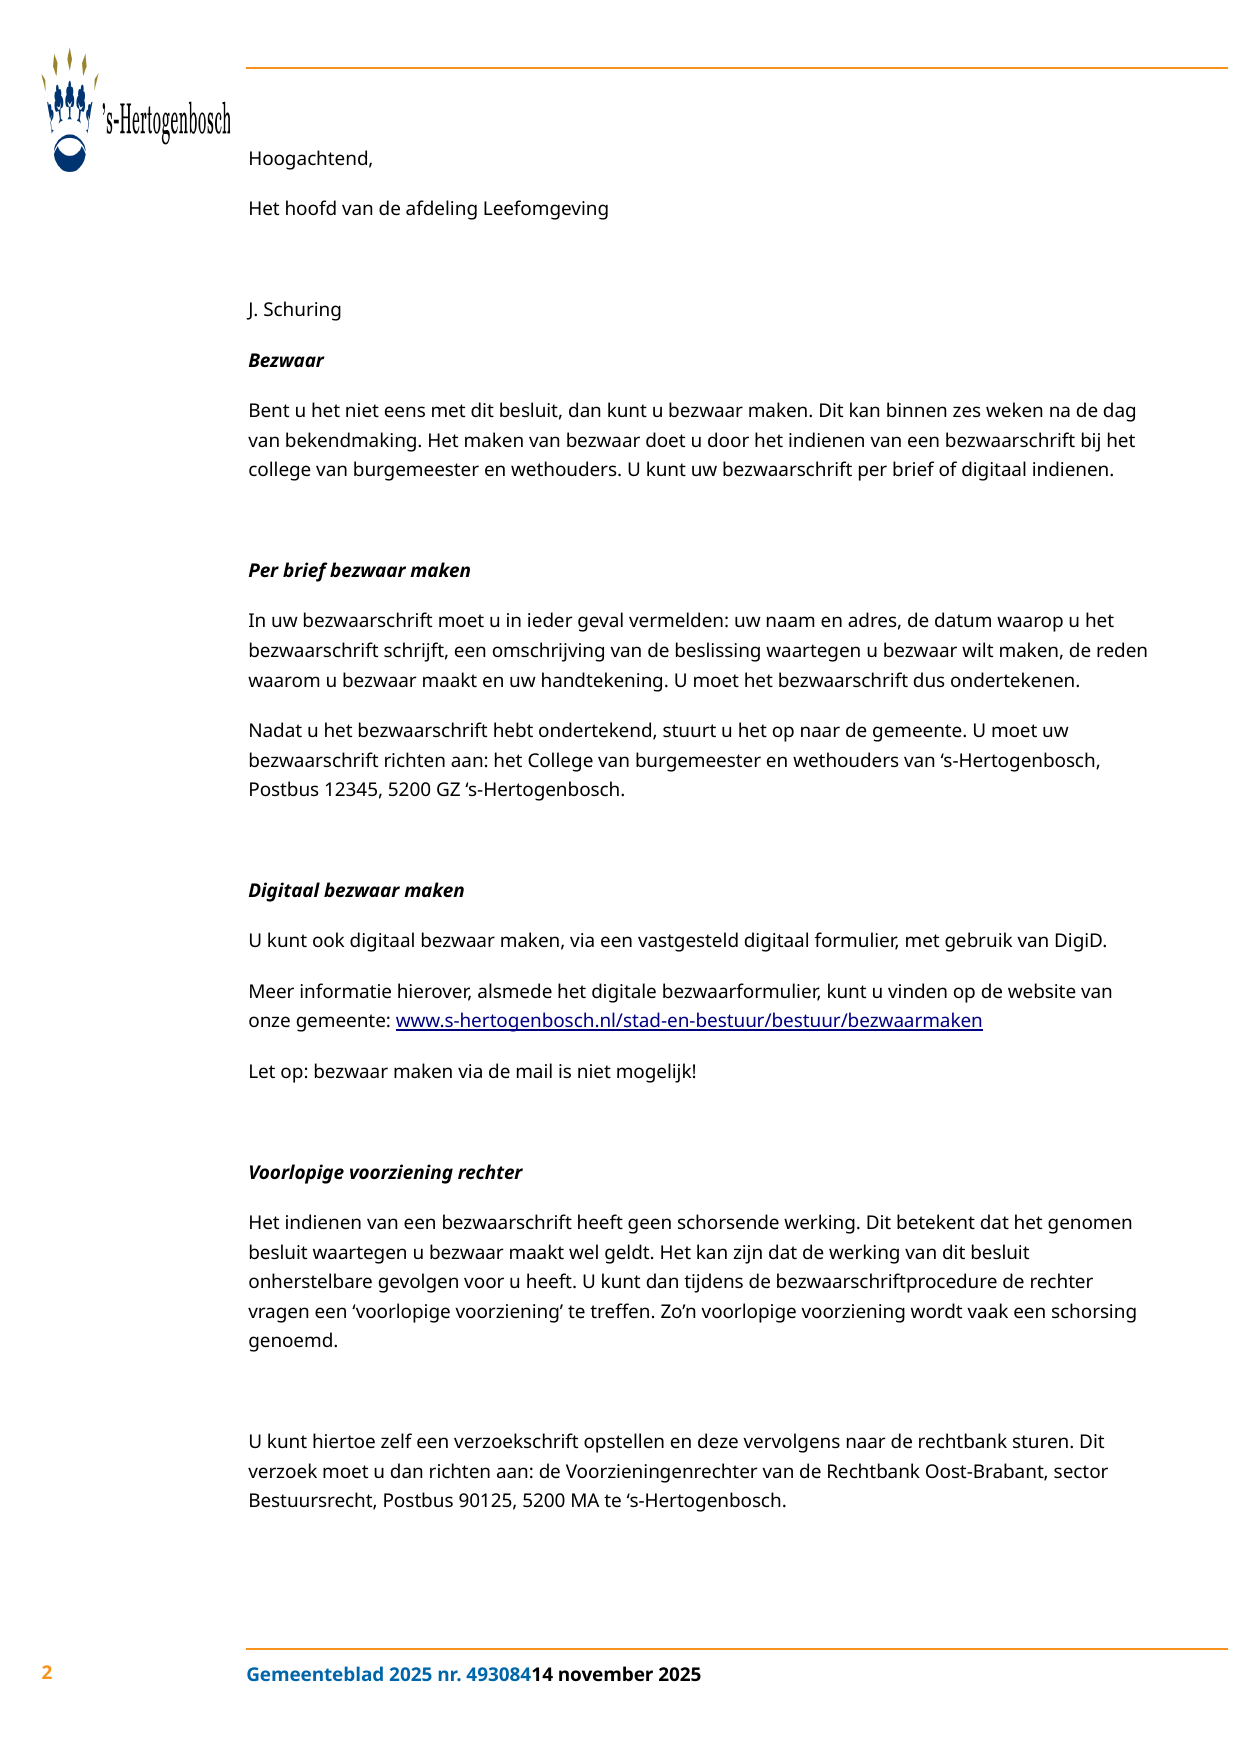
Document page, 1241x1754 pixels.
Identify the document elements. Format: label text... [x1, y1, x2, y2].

text Meer informatie hierover, alsmede het digitale bezwaarformulier, kunt u vinden op de website van onze gemeente: www.s-hertogenbosch.nl/stad-en-bestuur/bestuur/bezwaarmaken [248, 978, 1152, 1033]
text U kunt ook digitaal bezwaar maken, via een vastgesteld digitaal formulier, met gebruik van DigiD. [248, 928, 1152, 953]
text Het indienen van een bezwaarschrift heeft geen schorsende werking. Dit betekent dat het genomen besluit waartegen u bezwaar maakt wel geldt. Het kan zijn dat de werking van dit besluit onherstelbare gevolgen voor u heeft. U kunt dan tijdens de bezwaarschriftprocedure de rechter vragen een ‘voorlopige voorziening’ te treffen. Zo’n voorlopige voorziening wordt vaak een schorsing genoemd. [248, 1209, 1152, 1353]
text Bezwaar [248, 347, 1152, 373]
text Let op: bezwaar maken via de mail is niet mogelijk! [248, 1058, 1152, 1084]
text U kunt hiertoe zelf een verzoekschrift opstellen en deze vervolgens naar de rechtbank sturen. Dit verzoek moet u dan richten aan: de Voorzieningenrechter van de Rechtbank Oost-Brabant, sector Bestuursrecht, Postbus 90125, 5200 MA te ‘s-Hertogenbosch. [248, 1428, 1152, 1513]
text In uw bezwaarschrift moet u in ieder geval vermelden: uw naam en adres, de datum waarop u het bezwaarschrift schrijft, een omschrijving van de beslissing waartegen u bezwaar wilt maken, de reden waarom u bezwaar maakt en uw handtekening. U moet het bezwaarschrift dus ondertekenen. [248, 608, 1152, 693]
text Nadat u het bezwaarschrift hebt ondertekend, stuurt u het op naar de gemeente. U moet uw bezwaarschrift richten aan: het College van burgemeester en wethouders van ‘s-Hertogenbosch, Postbus 12345, 5200 GZ ‘s-Hertogenbosch. [248, 717, 1152, 802]
picture [41, 47, 231, 172]
text Hoogachtend, [248, 145, 1152, 171]
text Per brief bezwaar maken [248, 557, 1152, 583]
text J. Schuring [248, 296, 1152, 322]
text Voorlopige voorziening rechter [248, 1159, 1152, 1185]
text Digitaal bezwaar maken [248, 877, 1152, 903]
text Het hoofd van de afdeling Leefomgeving [248, 196, 1152, 221]
text Bent u het niet eens met dit besluit, dan kunt u bezwaar maken. Dit kan binnen zes weken na de dag van bekendmaking. Het maken van bezwaar doet u door het indienen van een bezwaarschrift bij het college van burgemeester en wethouders. U kunt uw bezwaarschrift per brief of digitaal indienen. [248, 397, 1152, 482]
